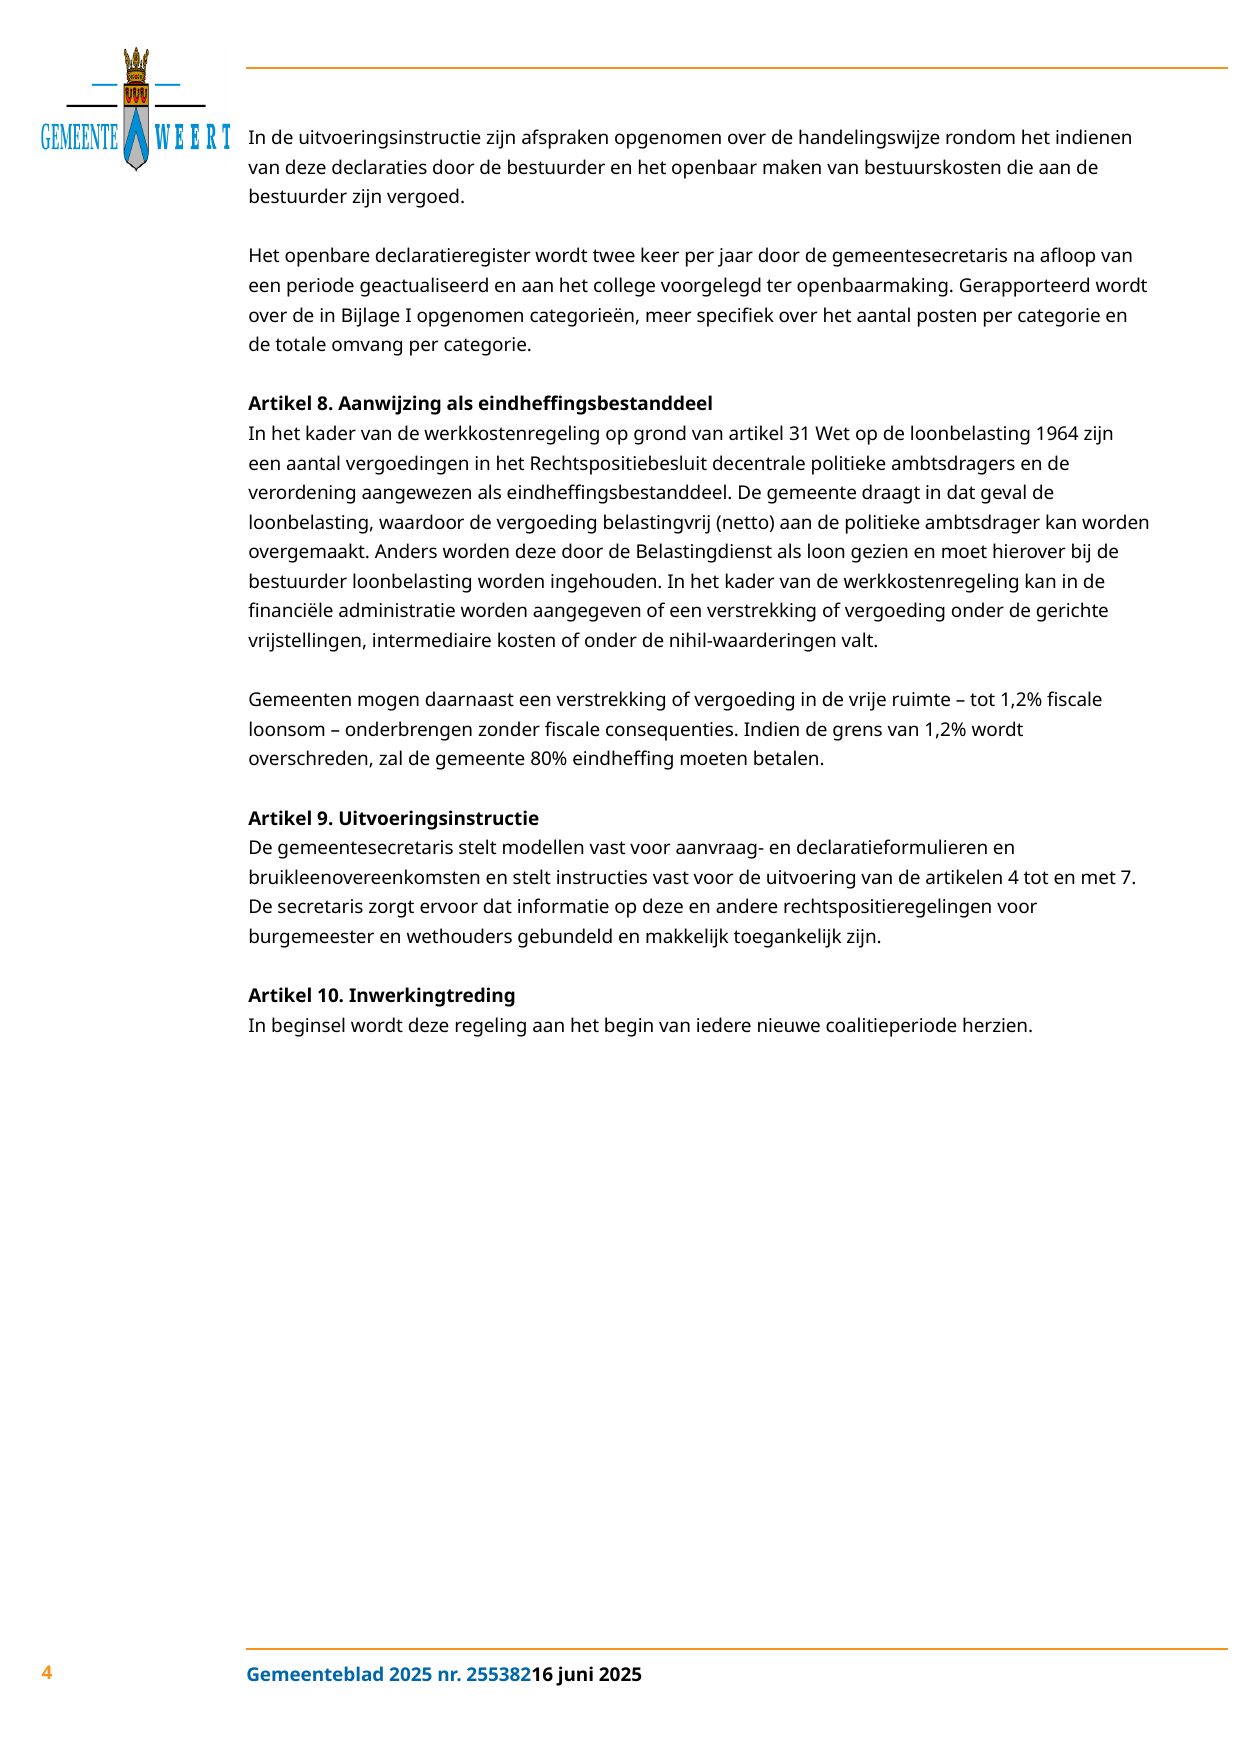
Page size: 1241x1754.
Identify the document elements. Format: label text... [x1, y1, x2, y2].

text Artikel 8. Aanwijzing als eindheffingsbestanddeel [248, 391, 1152, 416]
text In de uitvoeringsinstructie zijn afspraken opgenomen over de handelingswijze rondom het indienen van deze declaraties door de bestuurder en het openbaar maken van bestuurskosten die aan de bestuurder zijn vergoed. [248, 124, 1152, 209]
text Artikel 9. Uitvoeringsinstructie [248, 805, 1152, 831]
text Het openbare declaratieregister wordt twee keer per jaar door de gemeentesecretaris na afloop van een periode geactualiseerd en aan het college voorgelegd ter openbaarmaking. Gerapporteerd wordt over de in Bijlage I opgenomen categorieën, meer specifiek over het aantal posten per categorie en de totale omvang per categorie. [248, 243, 1152, 357]
text In beginsel wordt deze regeling aan het begin van iedere nieuwe coalitieperiode herzien. [248, 1012, 1152, 1038]
text De gemeentesecretaris stelt modellen vast voor aanvraag- en declaratieformulieren en bruikleenovereenkomsten en stelt instructies vast voor de uitvoering van de artikelen 4 tot en met 7. De secretaris zorgt ervoor dat informatie op deze en andere rechtspositieregelingen voor burgemeester en wethouders gebundeld en makkelijk toegankelijk zijn. [248, 834, 1152, 949]
picture [41, 47, 231, 172]
text In het kader van de werkkostenregeling op grond van artikel 31 Wet op de loonbelasting 1964 zijn een aantal vergoedingen in het Rechtspositiebesluit decentrale politieke ambtsdragers en de verordening aangewezen als eindheffingsbestanddeel. De gemeente draagt in dat geval de loonbelasting, waardoor de vergoeding belastingvrij (netto) aan de politieke ambtsdrager kan worden overgemaakt. Anders worden deze door de Belastingdienst als loon gezien en moet hierover bij de bestuurder loonbelasting worden ingehouden. In het kader van de werkkostenregeling kan in de financiële administratie worden aangegeven of een verstrekking of vergoeding onder de gerichte vrijstellingen, intermediaire kosten of onder de nihil-waarderingen valt. [248, 420, 1152, 653]
text Artikel 10. Inwerkingtreding [248, 982, 1152, 1008]
text Gemeenten mogen daarnaast een verstrekking of vergoeding in de vrije ruimte – tot 1,2% fiscale loonsom – onderbrengen zonder fiscale consequenties. Indien de grens van 1,2% wordt overschreden, zal de gemeente 80% eindheffing moeten betalen. [248, 686, 1152, 771]
